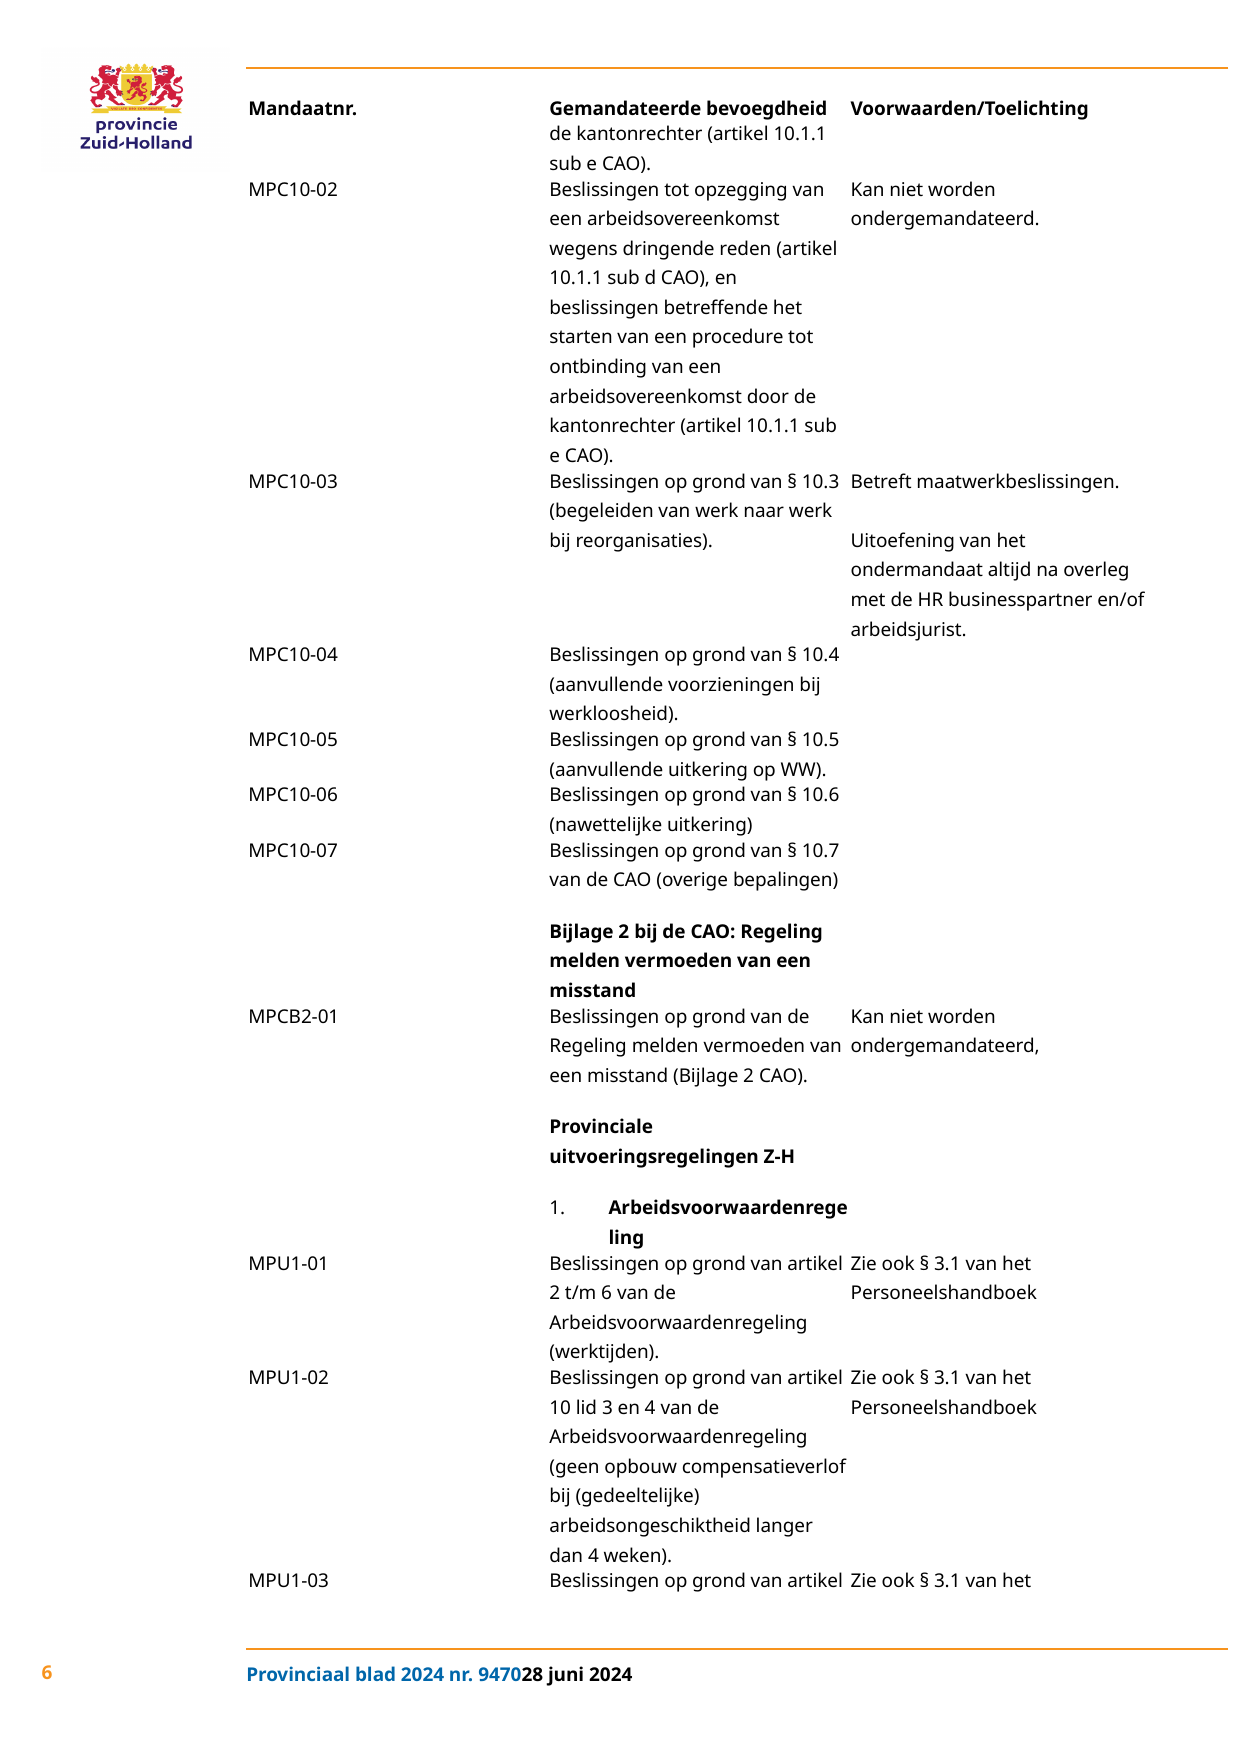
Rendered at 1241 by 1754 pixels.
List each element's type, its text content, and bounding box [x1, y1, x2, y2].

table_cell [850, 1088, 1152, 1113]
table_cell [549, 1088, 850, 1113]
table_cell Beslissingen op grond van artikel 10 lid 3 en 4 van de Arbeidsvoorwaardenregeling (geen opbouw compensatieverlof bij (gedeeltelijke) arbeidsongeschiktheid langer dan 4 weken). [549, 1364, 850, 1568]
table_cell Beslissingen op grond van § 10.7 van de CAO (overige bepalingen) [549, 837, 850, 892]
table_cell Zie ook § 3.1 van het [850, 1568, 1152, 1593]
table_cell Provinciale uitvoeringsregelingen Z-H [549, 1114, 850, 1169]
table_cell Beslissingen op grond van § 10.5 (aanvullende uitkering op WW). [549, 726, 850, 782]
table_cell Bijlage 2 bij de CAO: Regeling melden vermoeden van een misstand [549, 918, 850, 1003]
table_cell Betreft maatwerkbeslissingen. Uitoefening van het ondermandaat altijd na overleg met de HR businesspartner en/of arbeidsjurist. [850, 468, 1152, 641]
table_cell [248, 121, 549, 176]
table_cell [850, 837, 1152, 892]
table_cell [850, 1169, 1152, 1194]
table_cell MPU1-02 [248, 1364, 549, 1568]
table_cell [850, 121, 1152, 176]
table_cell [248, 1088, 549, 1113]
table_cell Beslissingen op grond van artikel 2 t/m 6 van de Arbeidsvoorwaardenregeling (werktijden). [549, 1250, 850, 1364]
table_cell MPC10-04 [248, 641, 549, 726]
table_cell [248, 1169, 549, 1194]
table_cell [248, 1114, 549, 1169]
table_cell [850, 641, 1152, 726]
table_cell MPCB2-01 [248, 1003, 549, 1088]
table_cell [549, 1169, 850, 1194]
table_cell [850, 892, 1152, 918]
table_cell [248, 892, 549, 918]
table_cell Kan niet worden ondergemandateerd. [850, 176, 1152, 468]
table_cell Beslissingen op grond van artikel [549, 1568, 850, 1593]
table_cell Beslissingen op grond van § 10.3 (begeleiden van werk naar werk bij reorganisaties). [549, 468, 850, 641]
table_cell Beslissingen op grond van § 10.4 (aanvullende voorzieningen bij werkloosheid). [549, 641, 850, 726]
table_cell [549, 892, 850, 918]
table_header Gemandateerde bevoegdheid [549, 95, 850, 121]
table_cell Zie ook § 3.1 van het Personeelshandboek [850, 1250, 1152, 1364]
table_cell [850, 1114, 1152, 1169]
table_cell MPC10-03 [248, 468, 549, 641]
table_cell [850, 1195, 1152, 1250]
table_cell [248, 918, 549, 1003]
table_cell Beslissingen tot opzegging van een arbeidsovereenkomst wegens dringende reden (artikel 10.1.1 sub d CAO), en beslissingen betreffende het starten van een procedure tot ontbinding van een arbeidsovereenkomst door de kantonrechter (artikel 10.1.1 sub e CAO). [549, 176, 850, 468]
table_cell MPU1-01 [248, 1250, 549, 1364]
table_cell [850, 918, 1152, 1003]
table_header Mandaatnr. [248, 95, 549, 121]
table_cell Beslissingen op grond van de Regeling melden vermoeden van een misstand (Bijlage 2 CAO). [549, 1003, 850, 1088]
table_cell [850, 726, 1152, 782]
table_cell MPC10-05 [248, 726, 549, 782]
picture [41, 47, 231, 172]
table_header Voorwaarden/Toelichting [850, 95, 1152, 121]
table_cell Beslissingen op grond van § 10.6 (nawettelijke uitkering) [549, 782, 850, 837]
table_cell MPU1-03 [248, 1568, 549, 1593]
table_cell de kantonrechter (artikel 10.1.1 sub e CAO). [549, 121, 850, 176]
table_cell Kan niet worden ondergemandateerd, [850, 1003, 1152, 1088]
table_cell Arbeidsvoorwaardenregeling [549, 1195, 850, 1250]
table_cell [248, 1195, 549, 1250]
table_cell MPC10-02 [248, 176, 549, 468]
table_cell MPC10-07 [248, 837, 549, 892]
table_cell Zie ook § 3.1 van het Personeelshandboek [850, 1364, 1152, 1568]
table_cell [850, 782, 1152, 837]
table_cell MPC10-06 [248, 782, 549, 837]
